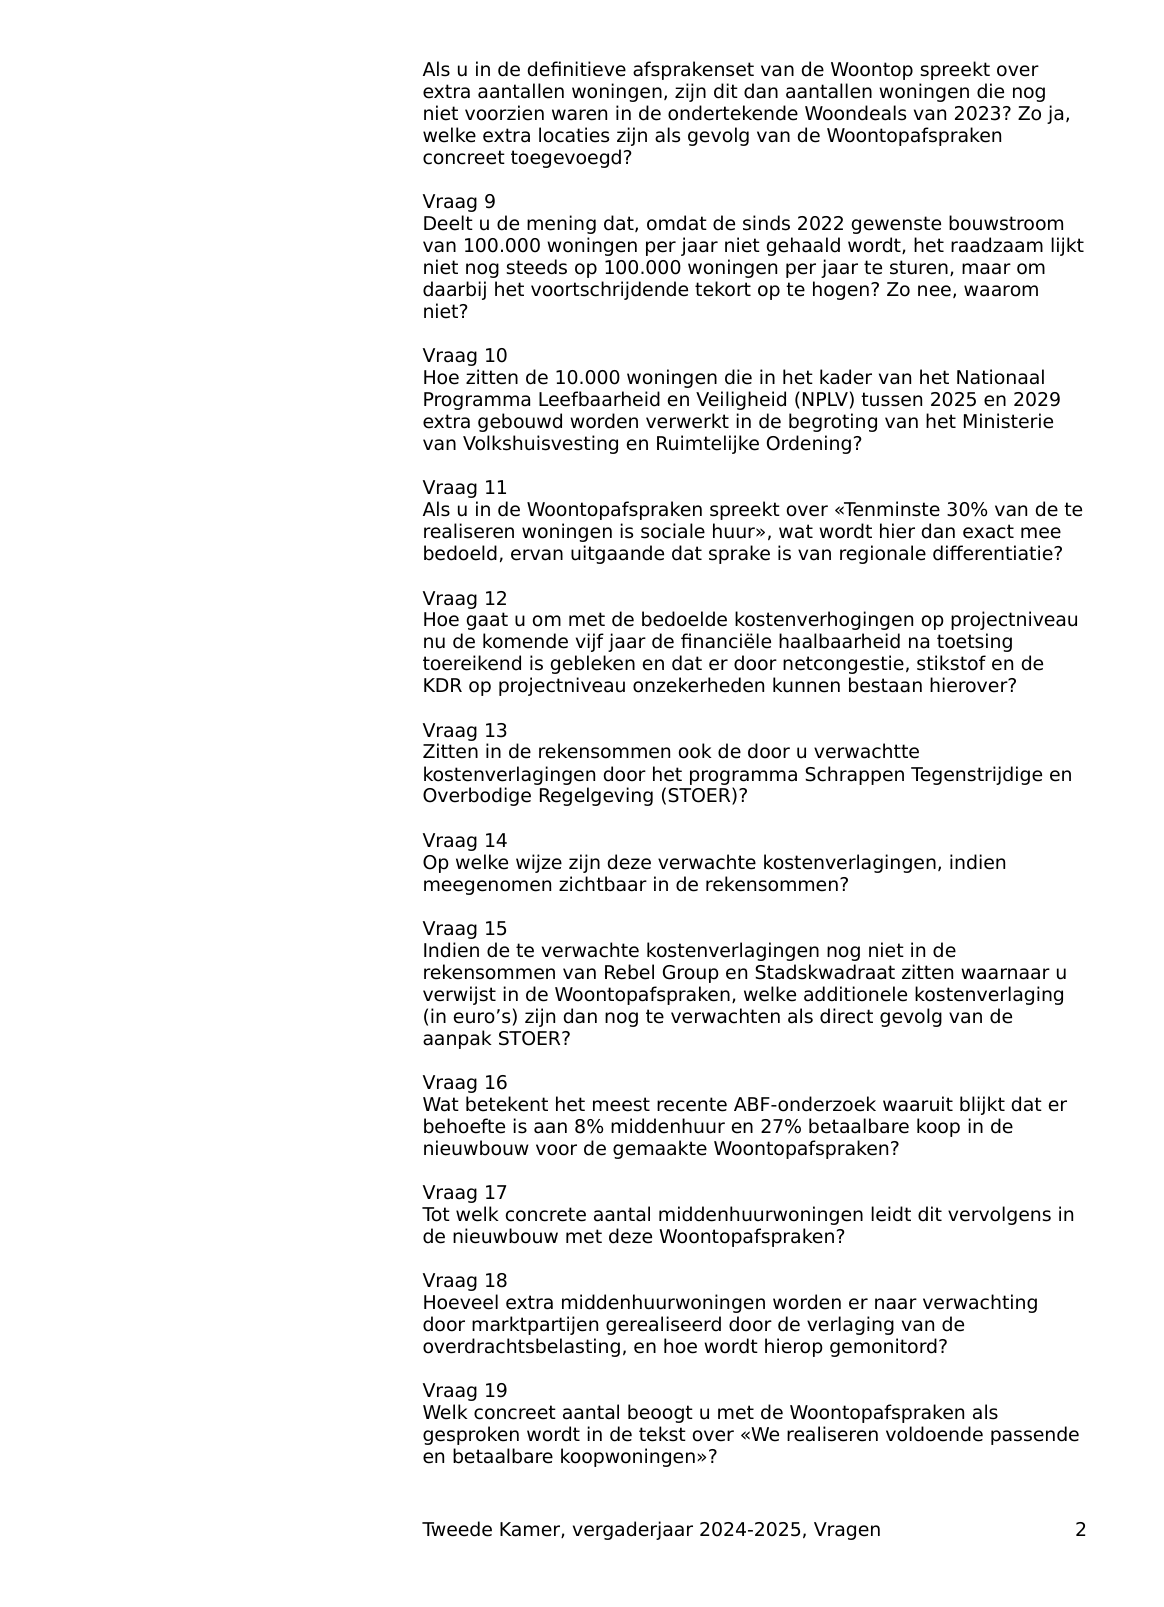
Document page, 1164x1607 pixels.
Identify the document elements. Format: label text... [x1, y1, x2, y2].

text Vraag 14 [422, 829, 1087, 852]
text Hoe zitten de 10.000 woningen die in het kader van het Nationaal Programma Leefbaarheid en Veiligheid (NPLV) tussen 2025 en 2029 extra gebouwd worden verwerkt in de begroting van het Ministerie van Volkshuisvesting en Ruimtelijke Ordening? [422, 367, 1087, 455]
text Hoe gaat u om met de bedoelde kostenverhogingen op projectniveau nu de komende vijf jaar de financiële haalbaarheid na toetsing toereikend is gebleken en dat er door netcongestie, stikstof en de KDR op projectniveau onzekerheden kunnen bestaan hierover? [422, 609, 1087, 697]
text Vraag 11 [422, 477, 1087, 499]
text Op welke wijze zijn deze verwachte kostenverlagingen, indien meegenomen zichtbaar in de rekensommen? [422, 852, 1087, 896]
text Als u in de definitieve afsprakenset van de Woontop spreekt over extra aantallen woningen, zijn dit dan aantallen woningen die nog niet voorzien waren in de ondertekende Woondeals van 2023? Zo ja, welke extra locaties zijn als gevolg van de Woontopafspraken concreet toegevoegd? [422, 59, 1087, 169]
text Welk concreet aantal beoogt u met de Woontopafspraken als gesproken wordt in de tekst over «We realiseren voldoende passende en betaalbare koopwoningen»? [422, 1402, 1087, 1468]
text Deelt u de mening dat, omdat de sinds 2022 gewenste bouwstroom van 100.000 woningen per jaar niet gehaald wordt, het raadzaam lijkt niet nog steeds op 100.000 woningen per jaar te sturen, maar om daarbij het voortschrijdende tekort op te hogen? Zo nee, waarom niet? [422, 213, 1087, 323]
text Vraag 19 [422, 1380, 1087, 1402]
text Vraag 12 [422, 587, 1087, 609]
text Als u in de Woontopafspraken spreekt over «Tenminste 30% van de te realiseren woningen is sociale huur», wat wordt hier dan exact mee bedoeld, ervan uitgaande dat sprake is van regionale differentiatie? [422, 499, 1087, 565]
text Vraag 17 [422, 1182, 1087, 1204]
text Vraag 13 [422, 719, 1087, 741]
text Tot welk concrete aantal middenhuurwoningen leidt dit vervolgens in de nieuwbouw met deze Woontopafspraken? [422, 1204, 1087, 1248]
text Vraag 10 [422, 345, 1087, 367]
text Wat betekent het meest recente ABF-onderzoek waaruit blijkt dat er behoefte is aan 8% middenhuur en 27% betaalbare koop in de nieuwbouw voor de gemaakte Woontopafspraken? [422, 1094, 1087, 1160]
text Zitten in de rekensommen ook de door u verwachtte kostenverlagingen door het programma Schrappen Tegenstrijdige en Overbodige Regelgeving (STOER)? [422, 741, 1087, 807]
text Vraag 9 [422, 191, 1087, 213]
text Vraag 18 [422, 1270, 1087, 1292]
text Vraag 16 [422, 1072, 1087, 1094]
text Hoeveel extra middenhuurwoningen worden er naar verwachting door marktpartijen gerealiseerd door de verlaging van de overdrachtsbelasting, en hoe wordt hierop gemonitord? [422, 1292, 1087, 1358]
text Indien de te verwachte kostenverlagingen nog niet in de rekensommen van Rebel Group en Stadskwadraat zitten waarnaar u verwijst in de Woontopafspraken, welke additionele kostenverlaging (in euro’s) zijn dan nog te verwachten als direct gevolg van de aanpak STOER? [422, 940, 1087, 1049]
text Vraag 15 [422, 918, 1087, 940]
